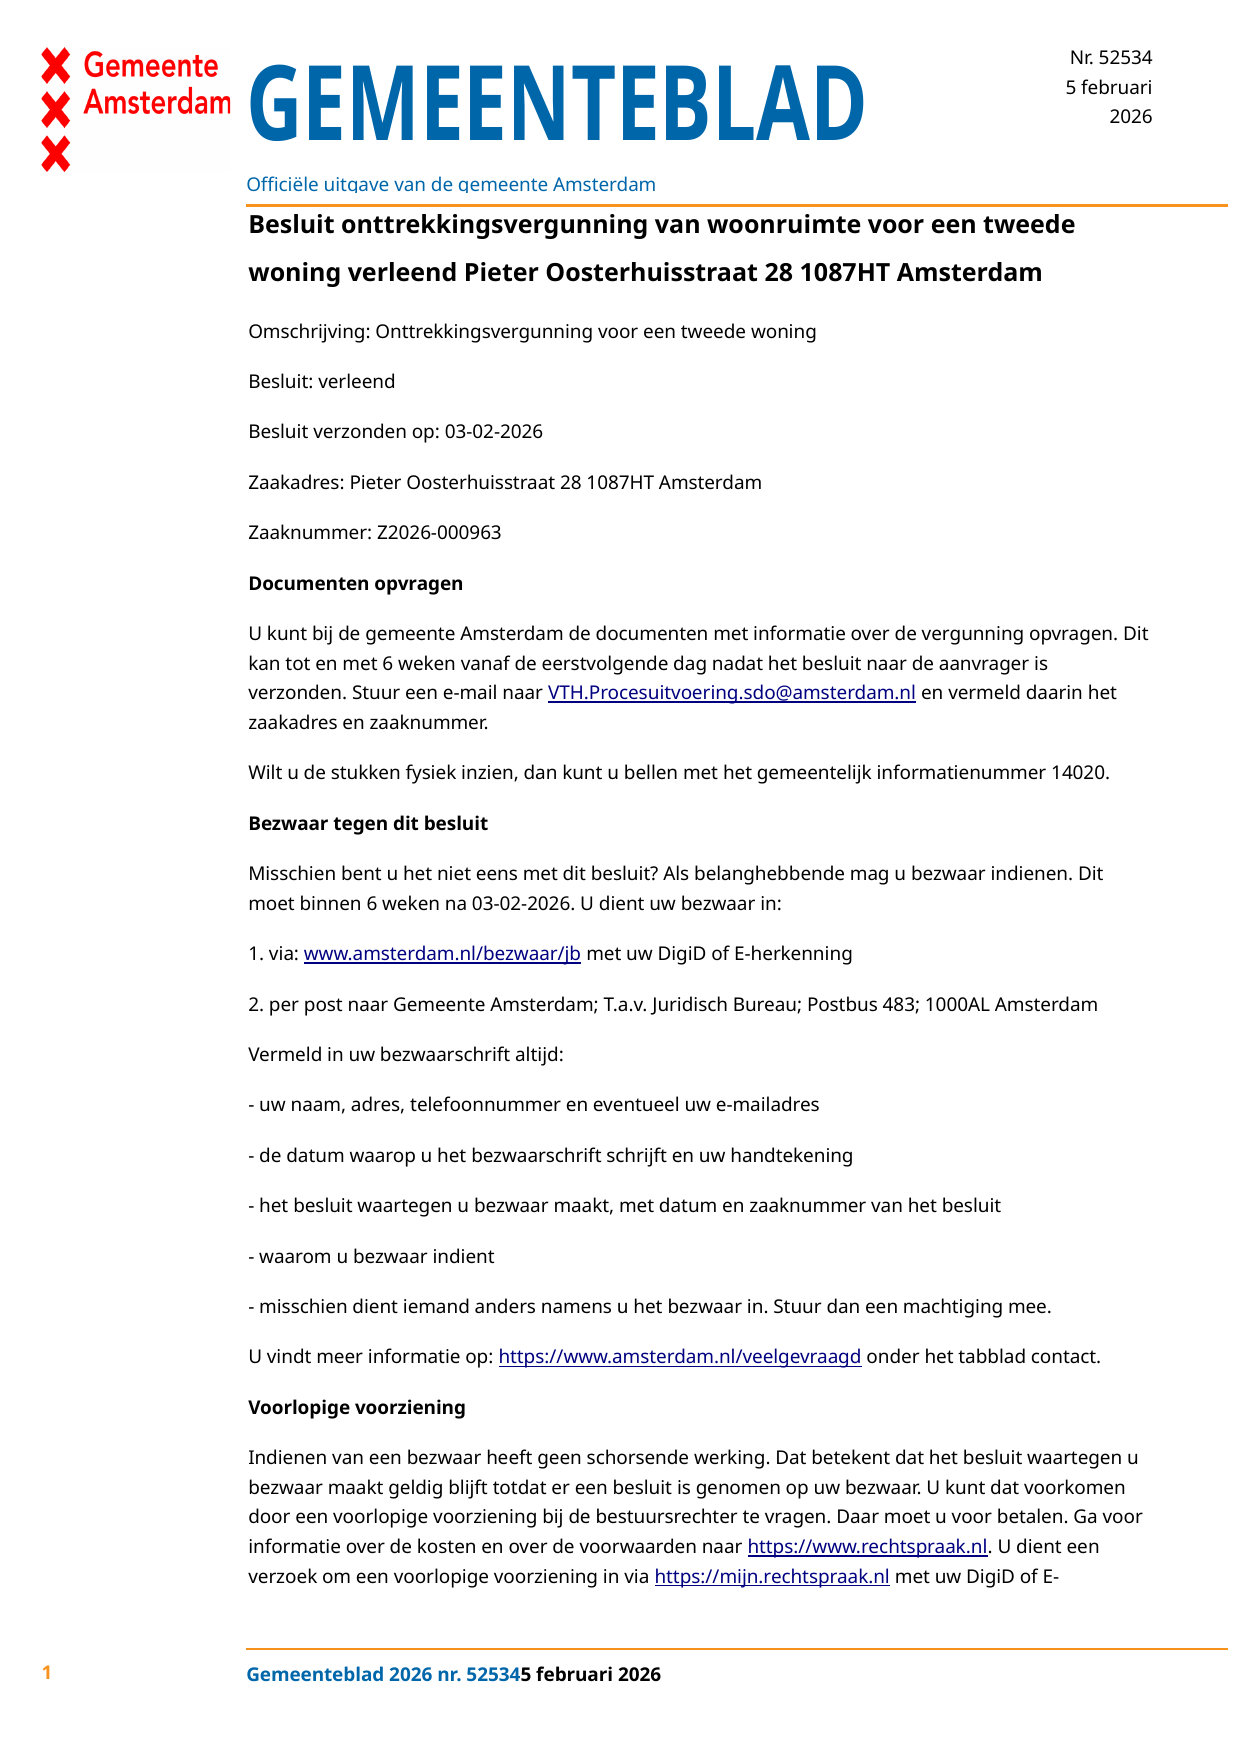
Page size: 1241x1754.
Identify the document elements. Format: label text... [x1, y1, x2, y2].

text - waarom u bezwaar indient [248, 1243, 1152, 1269]
text U vindt meer informatie op: https://www.amsterdam.nl/veelgevraagd onder het tabblad contact. [248, 1344, 1152, 1369]
text Documenten opvragen [248, 570, 1152, 596]
text - het besluit waartegen u bezwaar maakt, met datum en zaaknummer van het besluit [248, 1192, 1152, 1218]
text Vermeld in uw bezwaarschrift altijd: [248, 1041, 1152, 1067]
text Omschrijving: Onttrekkingsvergunning voor een tweede woning [248, 318, 1152, 344]
text Wilt u de stukken fysiek inzien, dan kunt u bellen met het gemeentelijk informatienummer 14020. [248, 759, 1152, 785]
text Besluit: verleend [248, 368, 1152, 394]
picture [41, 47, 231, 172]
text - misschien dient iemand anders namens u het bezwaar in. Stuur dan een machtiging mee. [248, 1293, 1152, 1319]
text Besluit onttrekkingsvergunning van woonruimte voor een tweede woning verleend Pieter Oosterhuisstraat 28 1087HT Amsterdam [248, 207, 1152, 288]
text U kunt bij de gemeente Amsterdam de documenten met informatie over de vergunning opvragen. Dit kan tot en met 6 weken vanaf de eerstvolgende dag nadat het besluit naar de aanvrager is verzonden. Stuur een e-mail naar VTH.Procesuitvoering.sdo@amsterdam.nl en vermeld daarin het zaakadres en zaaknummer. [248, 620, 1152, 735]
text Misschien bent u het niet eens met dit besluit? Als belanghebbende mag u bezwaar indienen. Dit moet binnen 6 weken na 03-02-2026. U dient uw bezwaar in: [248, 860, 1152, 916]
text Indienen van een bezwaar heeft geen schorsende werking. Dat betekent dat het besluit waartegen u bezwaar maakt geldig blijft totdat er een besluit is genomen op uw bezwaar. U kunt dat voorkomen door een voorlopige voorziening bij de bestuursrechter te vragen. Daar moet u voor betalen. Ga voor informatie over de kosten en over de voorwaarden naar https://www.rechtspraak.nl. U dient een verzoek om een voorlopige voorziening in via https://mijn.rechtspraak.nl met uw DigiD of E- [248, 1444, 1152, 1589]
text Zaaknummer: Z2026-000963 [248, 519, 1152, 545]
text 2. per post naar Gemeente Amsterdam; T.a.v. Juridisch Bureau; Postbus 483; 1000AL Amsterdam [248, 991, 1152, 1017]
text 1. via: www.amsterdam.nl/bezwaar/jb met uw DigiD of E-herkenning [248, 940, 1152, 966]
text - de datum waarop u het bezwaarschrift schrijft en uw handtekening [248, 1142, 1152, 1168]
text Besluit verzonden op: 03-02-2026 [248, 419, 1152, 444]
text - uw naam, adres, telefoonnummer en eventueel uw e-mailadres [248, 1092, 1152, 1117]
text Bezwaar tegen dit besluit [248, 810, 1152, 836]
text Voorlopige voorziening [248, 1394, 1152, 1420]
text Zaakadres: Pieter Oosterhuisstraat 28 1087HT Amsterdam [248, 469, 1152, 495]
